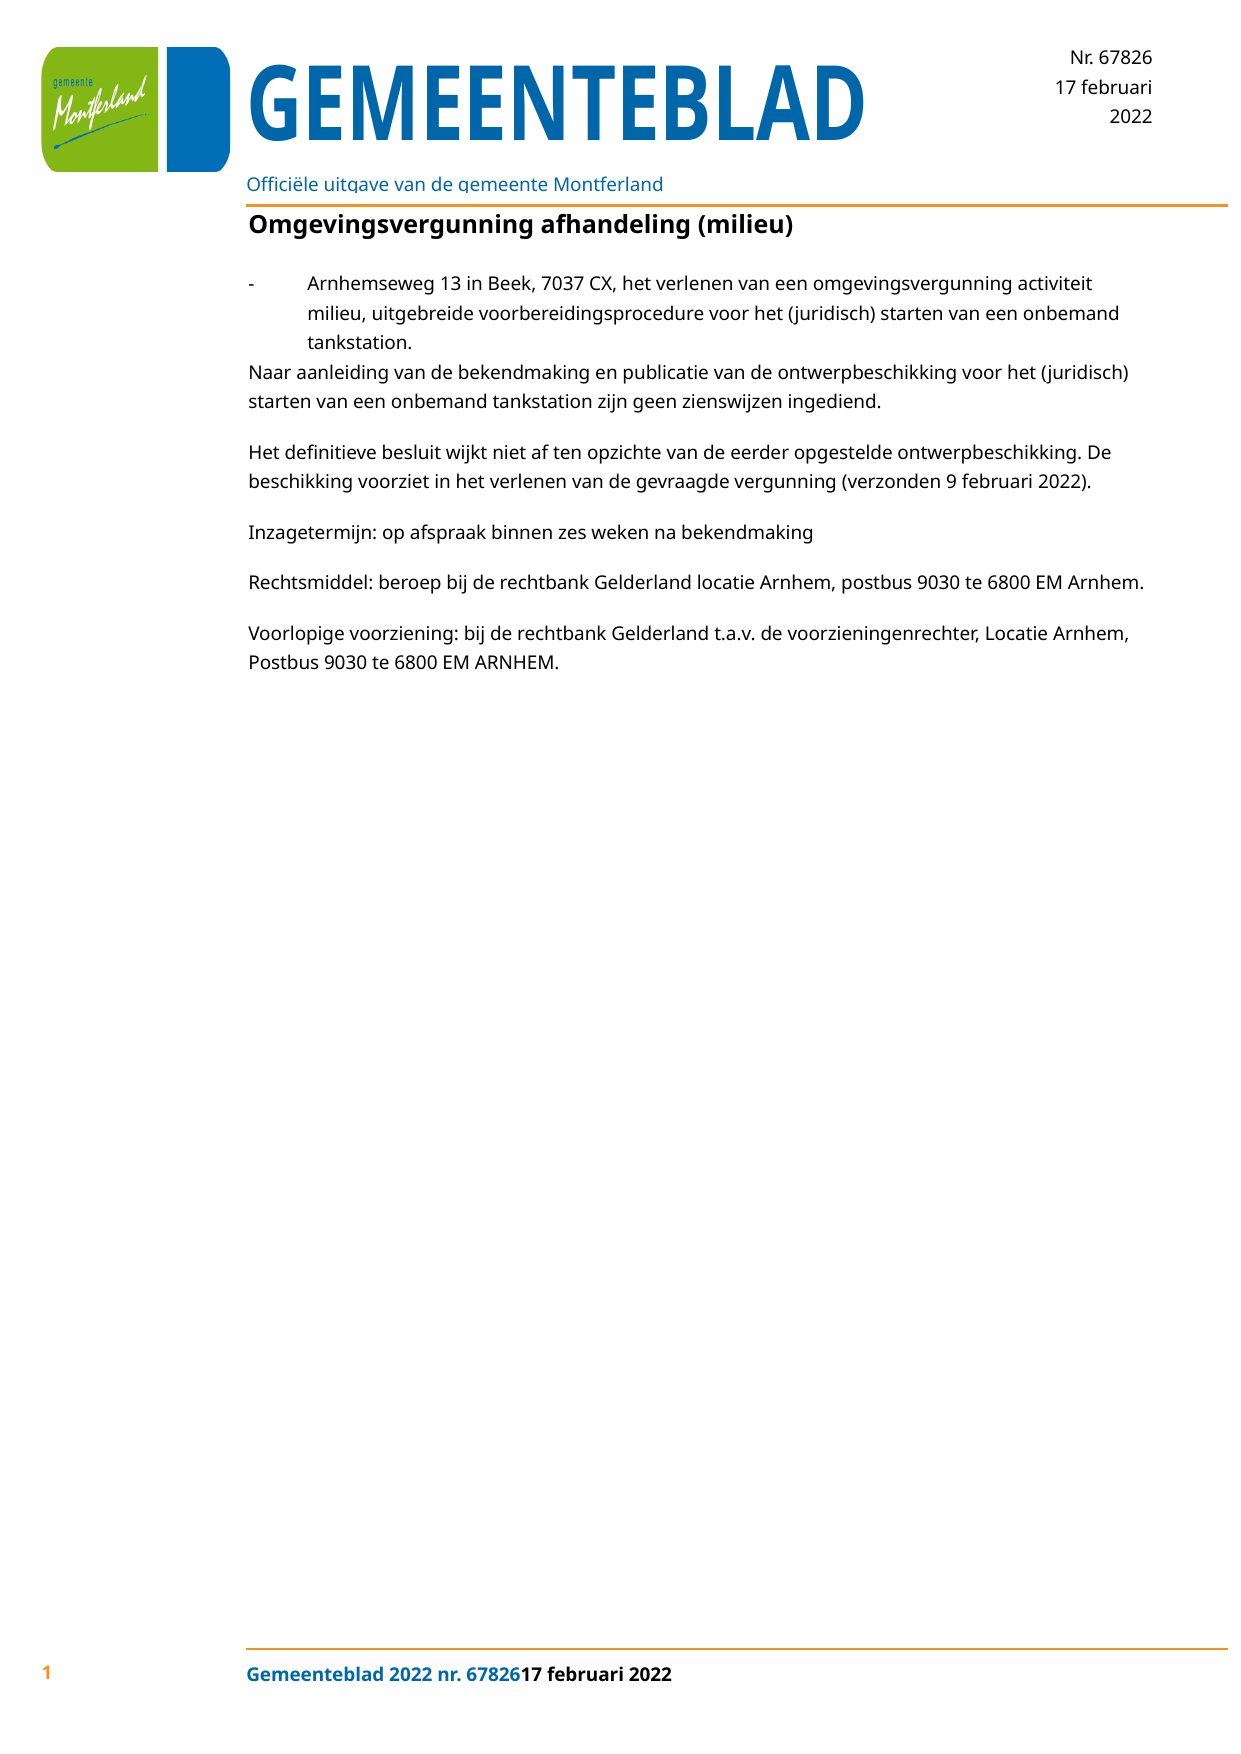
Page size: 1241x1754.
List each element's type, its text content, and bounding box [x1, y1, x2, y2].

text Inzagetermijn: op afspraak binnen zes weken na bekendmaking [248, 519, 1152, 545]
text Voorlopige voorziening: bij de rechtbank Gelderland t.a.v. de voorzieningenrechter, Locatie Arnhem, Postbus 9030 te 6800 EM ARNHEM. [248, 620, 1152, 675]
text Omgevingsvergunning afhandeling (milieu) [248, 207, 1152, 241]
text Rechtsmiddel: beroep bij de rechtbank Gelderland locatie Arnhem, postbus 9030 te 6800 EM Arnhem. [248, 569, 1152, 595]
text Het definitieve besluit wijkt niet af ten opzichte van de eerder opgestelde ontwerpbeschikking. De beschikking voorziet in het verlenen van de gevraagde vergunning (verzonden 9 februari 2022). [248, 439, 1152, 494]
list Arnhemseweg 13 in Beek, 7037 CX, het verlenen van een omgevingsvergunning activiteit milieu, uitgebreide voorbereidingsprocedure voor het (juridisch) starten van een onbemand tankstation. [248, 270, 1152, 355]
text Naar aanleiding van de bekendmaking en publicatie van de ontwerpbeschikking voor het (juridisch) starten van een onbemand tankstation zijn geen zienswijzen ingediend. [248, 359, 1152, 414]
picture [41, 47, 231, 172]
